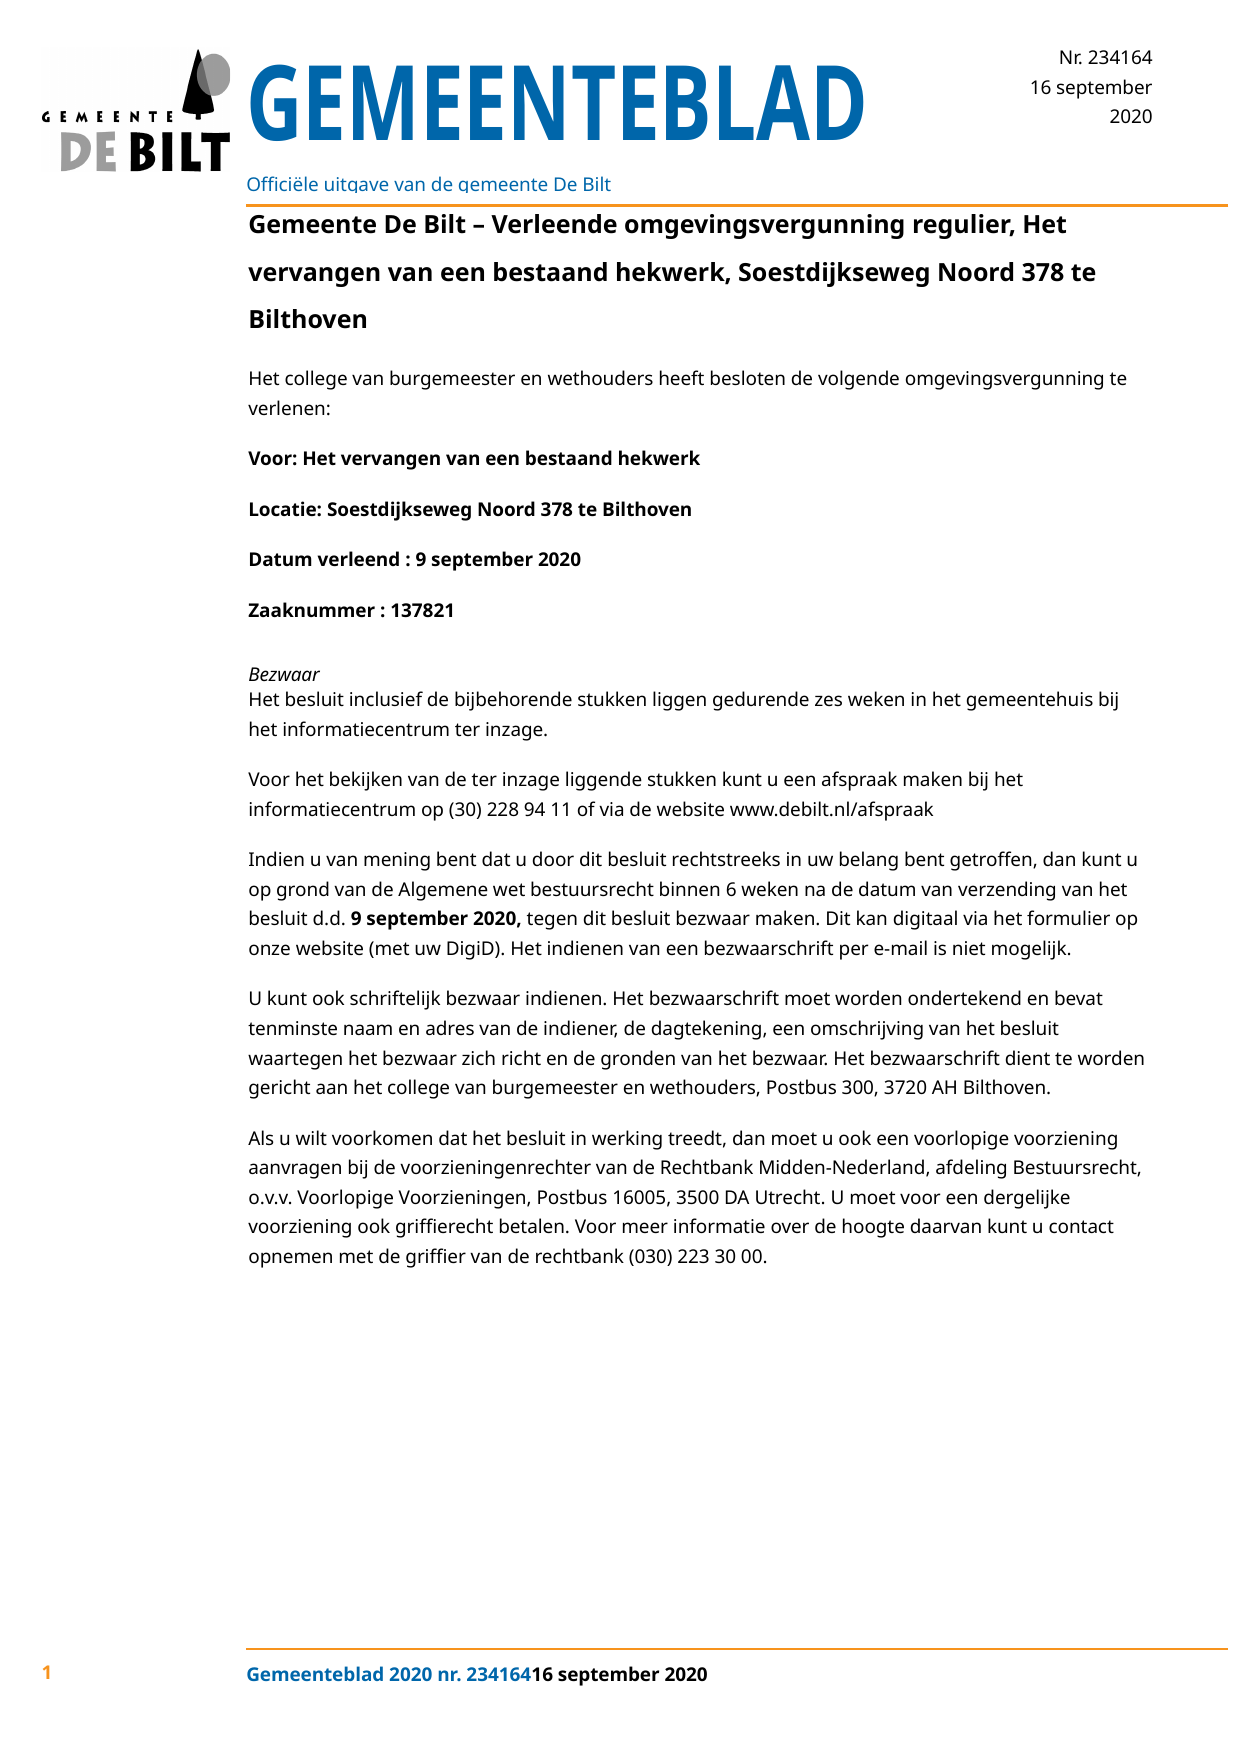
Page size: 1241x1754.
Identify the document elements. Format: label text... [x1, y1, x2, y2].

text Het besluit inclusief de bijbehorende stukken liggen gedurende zes weken in het gemeentehuis bij het informatiecentrum ter inzage. [248, 686, 1152, 742]
text Voor: Het vervangen van een bestaand hekwerk [248, 446, 1152, 471]
text Gemeente De Bilt – Verleende omgevingsvergunning regulier, Het vervangen van een bestaand hekwerk, Soestdijkseweg Noord 378 te Bilthoven [248, 207, 1152, 336]
text Voor het bekijken van de ter inzage liggende stukken kunt u een afspraak maken bij het informatiecentrum op (30) 228 94 11 of via de website www.debilt.nl/afspraak [248, 766, 1152, 822]
text Als u wilt voorkomen dat het besluit in werking treedt, dan moet u ook een voorlopige voorziening aanvragen bij de voorzieningenrechter van de Rechtbank Midden-Nederland, afdeling Bestuursrecht, o.v.v. Voorlopige Voorzieningen, Postbus 16005, 3500 DA Utrecht. U moet voor een dergelijke voorziening ook griffierecht betalen. Voor meer informatie over de hoogte daarvan kunt u contact opnemen met de griffier van de rechtbank (030) 223 30 00. [248, 1125, 1152, 1269]
text Locatie: Soestdijkseweg Noord 378 te Bilthoven [248, 496, 1152, 522]
text Zaaknummer : 137821 [248, 597, 1152, 622]
text U kunt ook schriftelijk bezwaar indienen. Het bezwaarschrift moet worden ondertekend en bevat tenminste naam en adres van de indiener, de dagtekening, een omschrijving van het besluit waartegen het bezwaar zich richt en de gronden van het bezwaar. Het bezwaarschrift dient te worden gericht aan het college van burgemeester en wethouders, Postbus 300, 3720 AH Bilthoven. [248, 986, 1152, 1100]
text Bezwaar [248, 661, 1152, 686]
picture [41, 47, 231, 172]
text Datum verleend : 9 september 2020 [248, 546, 1152, 572]
text Indien u van mening bent dat u door dit besluit rechtstreeks in uw belang bent getroffen, dan kunt u op grond van de Algemene wet bestuursrecht binnen 6 weken na de datum van verzending van het besluit d.d. 9 september 2020, tegen dit besluit bezwaar maken. Dit kan digitaal via het formulier op onze website (met uw DigiD). Het indienen van een bezwaarschrift per e-mail is niet mogelijk. [248, 846, 1152, 961]
text Het college van burgemeester en wethouders heeft besloten de volgende omgevingsvergunning te verlenen: [248, 366, 1152, 421]
